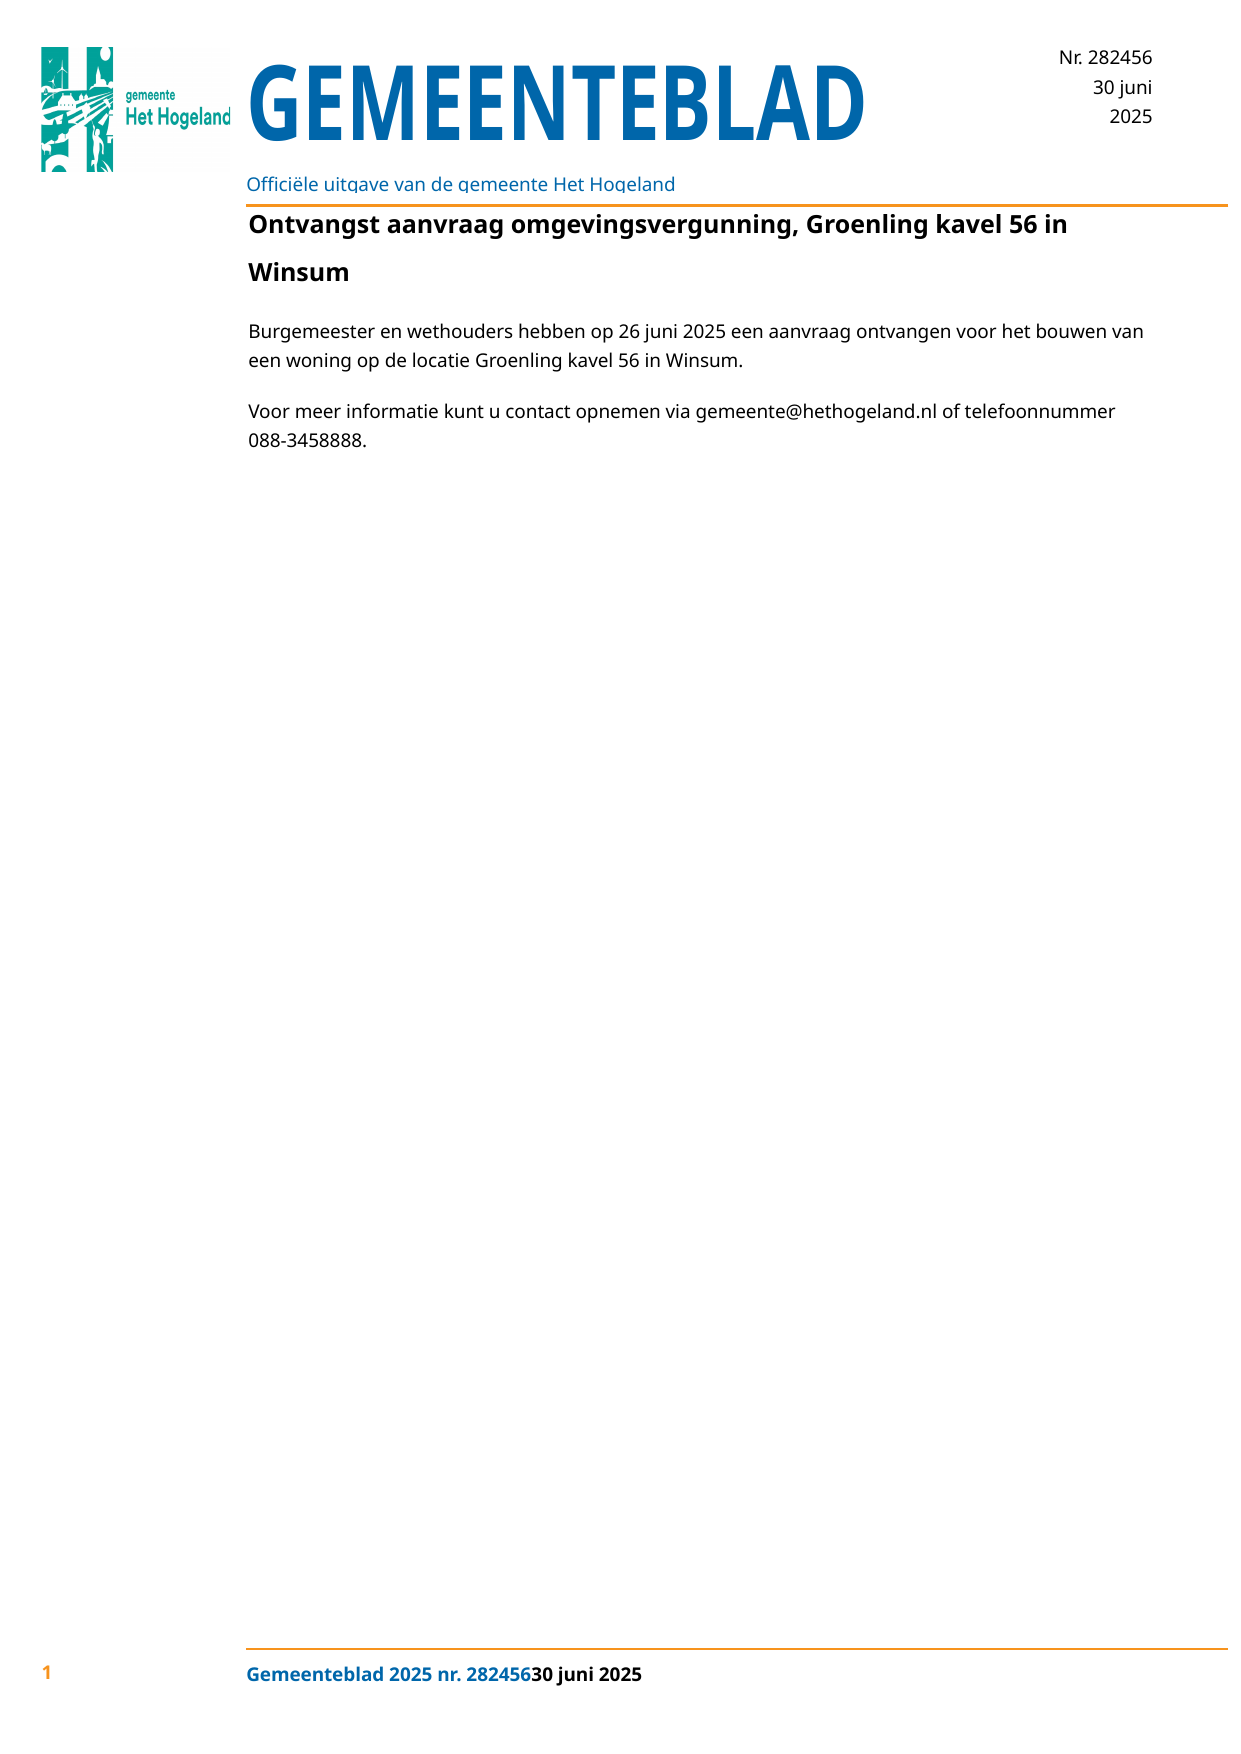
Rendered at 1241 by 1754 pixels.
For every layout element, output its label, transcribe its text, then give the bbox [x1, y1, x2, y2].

text Voor meer informatie kunt u contact opnemen via gemeente@hethogeland.nl of telefoonnummer 088-3458888. [248, 398, 1152, 453]
picture [41, 47, 231, 172]
text Burgemeester en wethouders hebben op 26 juni 2025 een aanvraag ontvangen voor het bouwen van een woning op de locatie Groenling kavel 56 in Winsum. [248, 318, 1152, 373]
text Ontvangst aanvraag omgevingsvergunning, Groenling kavel 56 in Winsum [248, 207, 1152, 288]
